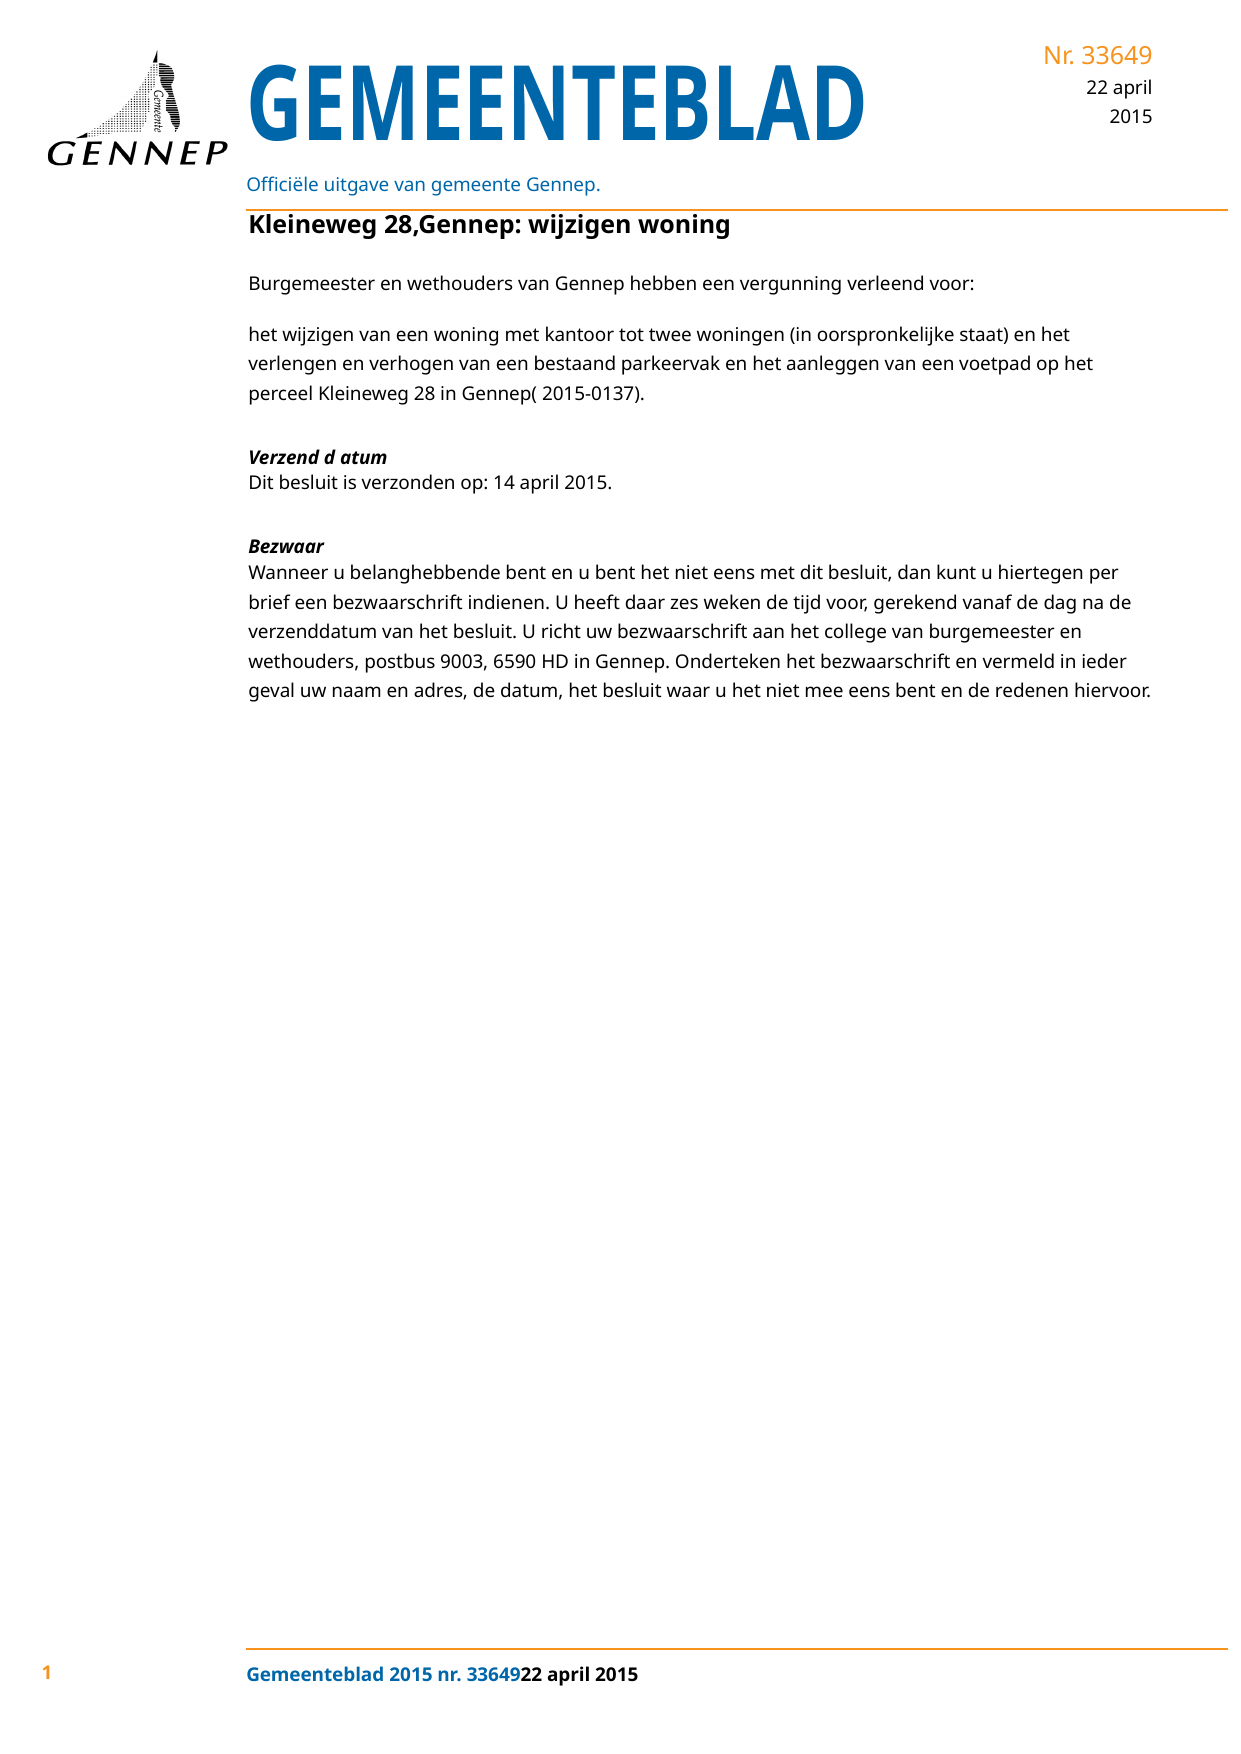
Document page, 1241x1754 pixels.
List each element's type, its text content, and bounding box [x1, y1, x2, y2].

text Dit besluit is verzonden op: 14 april 2015. [248, 469, 1152, 495]
text Bezwaar [248, 533, 1152, 559]
text Wanneer u belanghebbende bent en u bent het niet eens met dit besluit, dan kunt u hiertegen per brief een bezwaarschrift indienen. U heeft daar zes weken de tijd voor, gerekend vanaf de dag na de verzenddatum van het besluit. U richt uw bezwaarschrift aan het college van burgemeester en wethouders, postbus 9003, 6590 HD in Gennep. Onderteken het bezwaarschrift en vermeld in ieder geval uw naam en adres, de datum, het besluit waar u het niet mee eens bent en de redenen hiervoor. [248, 559, 1152, 703]
text Kleineweg 28,Gennep: wijzigen woning [248, 211, 1152, 241]
text Verzend d atum [248, 444, 1152, 469]
text Burgemeester en wethouders van Gennep hebben een vergunning verleend voor: [248, 270, 1152, 296]
text het wijzigen van een woning met kantoor tot twee woningen (in oorspronkelijke staat) en het verlengen en verhogen van een bestaand parkeervak en het aanleggen van een voetpad op het perceel Kleineweg 28 in Gennep( 2015-0137). [248, 321, 1152, 406]
picture [41, 47, 231, 172]
